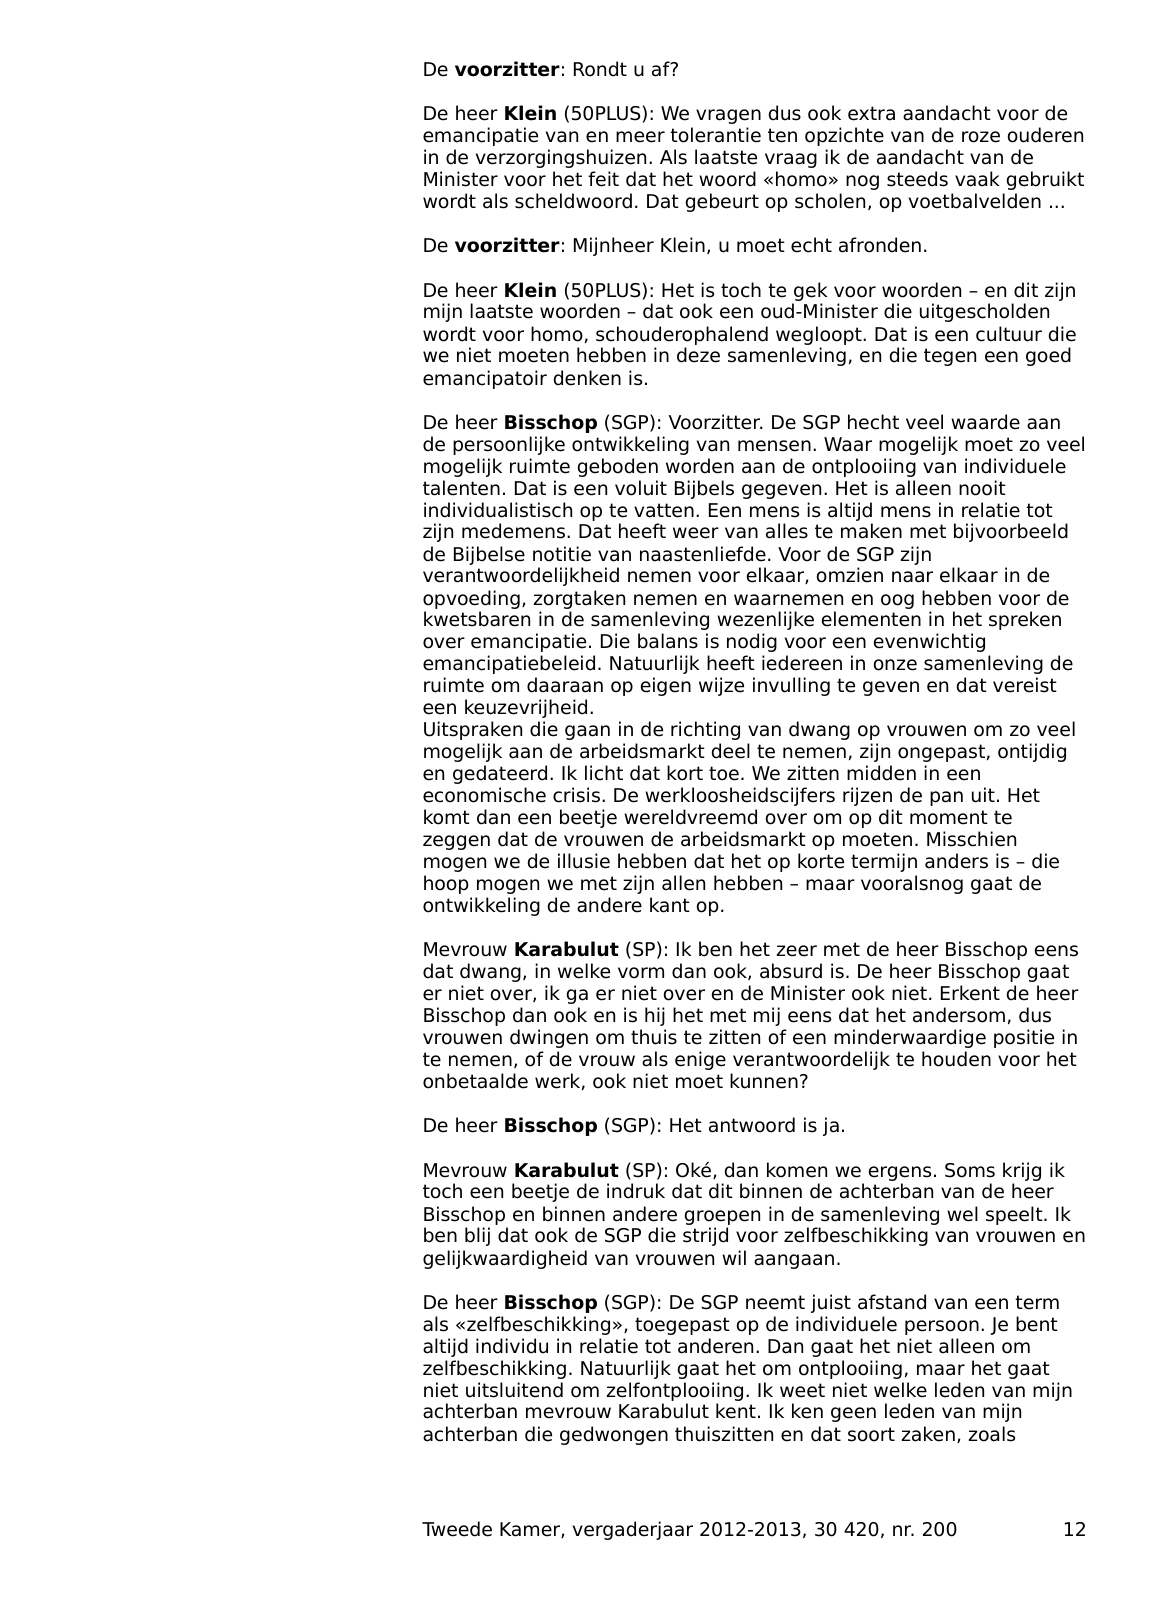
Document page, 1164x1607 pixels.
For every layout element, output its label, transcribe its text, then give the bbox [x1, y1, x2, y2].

text De heer Klein (50PLUS): Het is toch te gek voor woorden – en dit zijn mijn laatste woorden – dat ook een oud-Minister die uitgescholden wordt voor homo, schouderophalend wegloopt. Dat is een cultuur die we niet moeten hebben in deze samenleving, en die tegen een goed emancipatoir denken is. [422, 279, 1087, 389]
text Mevrouw Karabulut (SP): Ik ben het zeer met de heer Bisschop eens dat dwang, in welke vorm dan ook, absurd is. De heer Bisschop gaat er niet over, ik ga er niet over en de Minister ook niet. Erkent de heer Bisschop dan ook en is hij het met mij eens dat het andersom, dus vrouwen dwingen om thuis te zitten of een minderwaardige positie in te nemen, of de vrouw als enige verantwoordelijk te houden voor het onbetaalde werk, ook niet moet kunnen? [422, 939, 1087, 1093]
text De heer Bisschop (SGP): Het antwoord is ja. [422, 1115, 1087, 1137]
text Uitspraken die gaan in de richting van dwang op vrouwen om zo veel mogelijk aan de arbeidsmarkt deel te nemen, zijn ongepast, ontijdig en gedateerd. Ik licht dat kort toe. We zitten midden in een economische crisis. De werkloosheidscijfers rijzen de pan uit. Het komt dan een beetje wereldvreemd over om op dit moment te zeggen dat de vrouwen de arbeidsmarkt op moeten. Misschien mogen we de illusie hebben dat het op korte termijn anders is – die hoop mogen we met zijn allen hebben – maar vooralsnog gaat de ontwikkeling de andere kant op. [422, 719, 1087, 917]
text De voorzitter: Mijnheer Klein, u moet echt afronden. [422, 235, 1087, 257]
text De heer Klein (50PLUS): We vragen dus ook extra aandacht voor de emancipatie van en meer tolerantie ten opzichte van de roze ouderen in de verzorgingshuizen. Als laatste vraag ik de aandacht van de Minister voor het feit dat het woord «homo» nog steeds vaak gebruikt wordt als scheldwoord. Dat gebeurt op scholen, op voetbalvelden ... [422, 103, 1087, 213]
text Mevrouw Karabulut (SP): Oké, dan komen we ergens. Soms krijg ik toch een beetje de indruk dat dit binnen de achterban van de heer Bisschop en binnen andere groepen in de samenleving wel speelt. Ik ben blij dat ook de SGP die strijd voor zelfbeschikking van vrouwen en gelijkwaardigheid van vrouwen wil aangaan. [422, 1159, 1087, 1269]
text De heer Bisschop (SGP): De SGP neemt juist afstand van een term als «zelfbeschikking», toegepast op de individuele persoon. Je bent altijd individu in relatie tot anderen. Dan gaat het niet alleen om zelfbeschikking. Natuurlijk gaat het om ontplooiing, maar het gaat niet uitsluitend om zelfontplooiing. Ik weet niet welke leden van mijn achterban mevrouw Karabulut kent. Ik ken geen leden van mijn achterban die gedwongen thuiszitten en dat soort zaken, zoals [422, 1292, 1087, 1445]
text De voorzitter: Rondt u af? [422, 59, 1087, 81]
text De heer Bisschop (SGP): Voorzitter. De SGP hecht veel waarde aan de persoonlijke ontwikkeling van mensen. Waar mogelijk moet zo veel mogelijk ruimte geboden worden aan de ontplooiing van individuele talenten. Dat is een voluit Bijbels gegeven. Het is alleen nooit individualistisch op te vatten. Een mens is altijd mens in relatie tot zijn medemens. Dat heeft weer van alles te maken met bijvoorbeeld de Bijbelse notitie van naastenliefde. Voor de SGP zijn verantwoordelijkheid nemen voor elkaar, omzien naar elkaar in de opvoeding, zorgtaken nemen en waarnemen en oog hebben voor de kwetsbaren in de samenleving wezenlijke elementen in het spreken over emancipatie. Die balans is nodig voor een evenwichtig emancipatiebeleid. Natuurlijk heeft iedereen in onze samenleving de ruimte om daaraan op eigen wijze invulling te geven en dat vereist een keuzevrijheid. [422, 412, 1087, 719]
